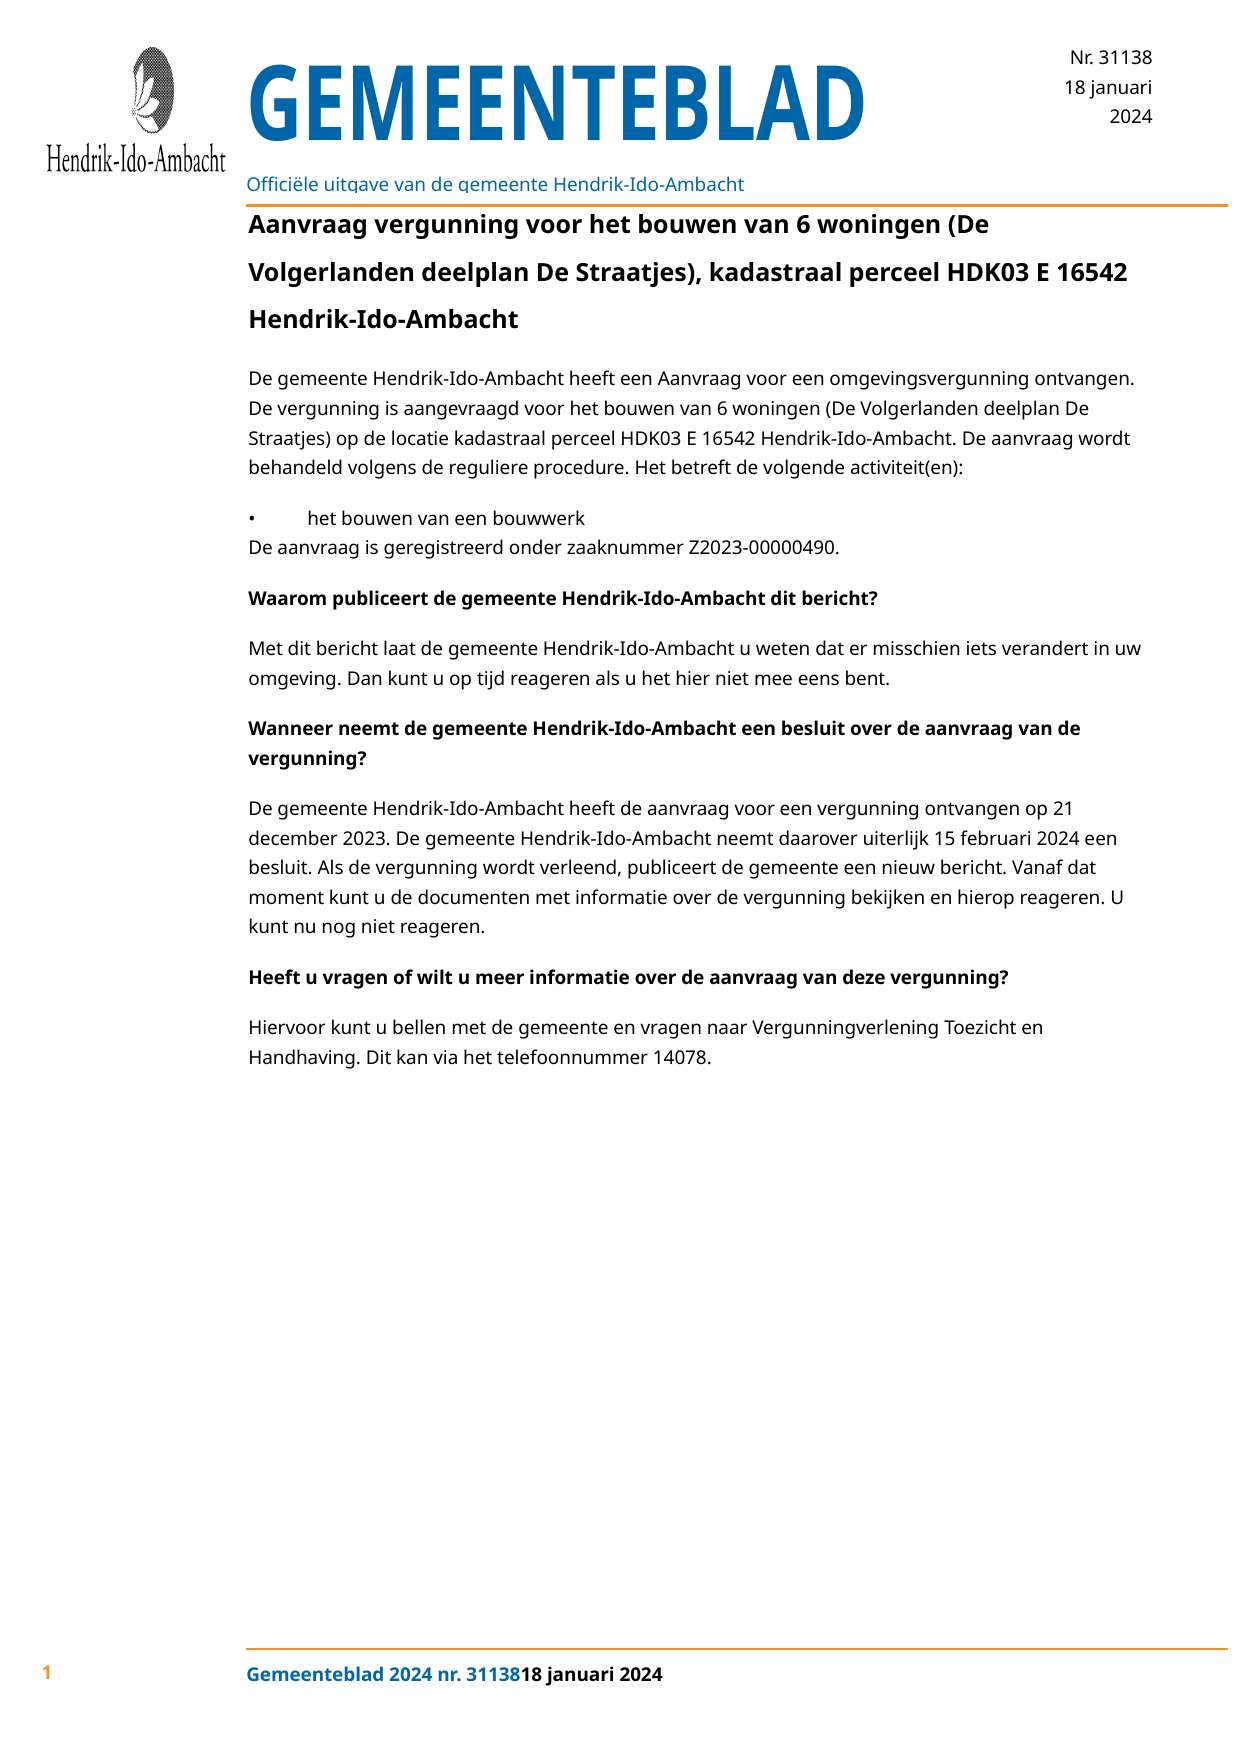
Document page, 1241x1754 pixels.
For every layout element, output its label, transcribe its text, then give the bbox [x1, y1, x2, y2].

list het bouwen van een bouwwerk [248, 505, 1152, 530]
text Aanvraag vergunning voor het bouwen van 6 woningen (De Volgerlanden deelplan De Straatjes), kadastraal perceel HDK03 E 16542 Hendrik-Ido-Ambacht [248, 207, 1152, 336]
text Hiervoor kunt u bellen met de gemeente en vragen naar Vergunningverlening Toezicht en Handhaving. Dit kan via het telefoonnummer 14078. [248, 1014, 1152, 1069]
text Met dit bericht laat de gemeente Hendrik-Ido-Ambacht u weten dat er misschien iets verandert in uw omgeving. Dan kunt u op tijd reageren als u het hier niet mee eens bent. [248, 635, 1152, 690]
picture [41, 47, 231, 172]
text De gemeente Hendrik-Ido-Ambacht heeft een Aanvraag voor een omgevingsvergunning ontvangen. De vergunning is aangevraagd voor het bouwen van 6 woningen (De Volgerlanden deelplan De Straatjes) op de locatie kadastraal perceel HDK03 E 16542 Hendrik-Ido-Ambacht. De aanvraag wordt behandeld volgens de reguliere procedure. Het betreft de volgende activiteit(en): [248, 366, 1152, 480]
text Waarom publiceert de gemeente Hendrik-Ido-Ambacht dit bericht? [248, 585, 1152, 610]
text Heeft u vragen of wilt u meer informatie over de aanvraag van deze vergunning? [248, 964, 1152, 989]
text De aanvraag is geregistreerd onder zaaknummer Z2023-00000490. [248, 534, 1152, 560]
text Wanneer neemt de gemeente Hendrik-Ido-Ambacht een besluit over de aanvraag van de vergunning? [248, 715, 1152, 770]
text De gemeente Hendrik-Ido-Ambacht heeft de aanvraag voor een vergunning ontvangen op 21 december 2023. De gemeente Hendrik-Ido-Ambacht neemt daarover uiterlijk 15 februari 2024 een besluit. Als de vergunning wordt verleend, publiceert de gemeente een nieuw bericht. Vanaf dat moment kunt u de documenten met informatie over de vergunning bekijken en hierop reageren. U kunt nu nog niet reageren. [248, 795, 1152, 939]
